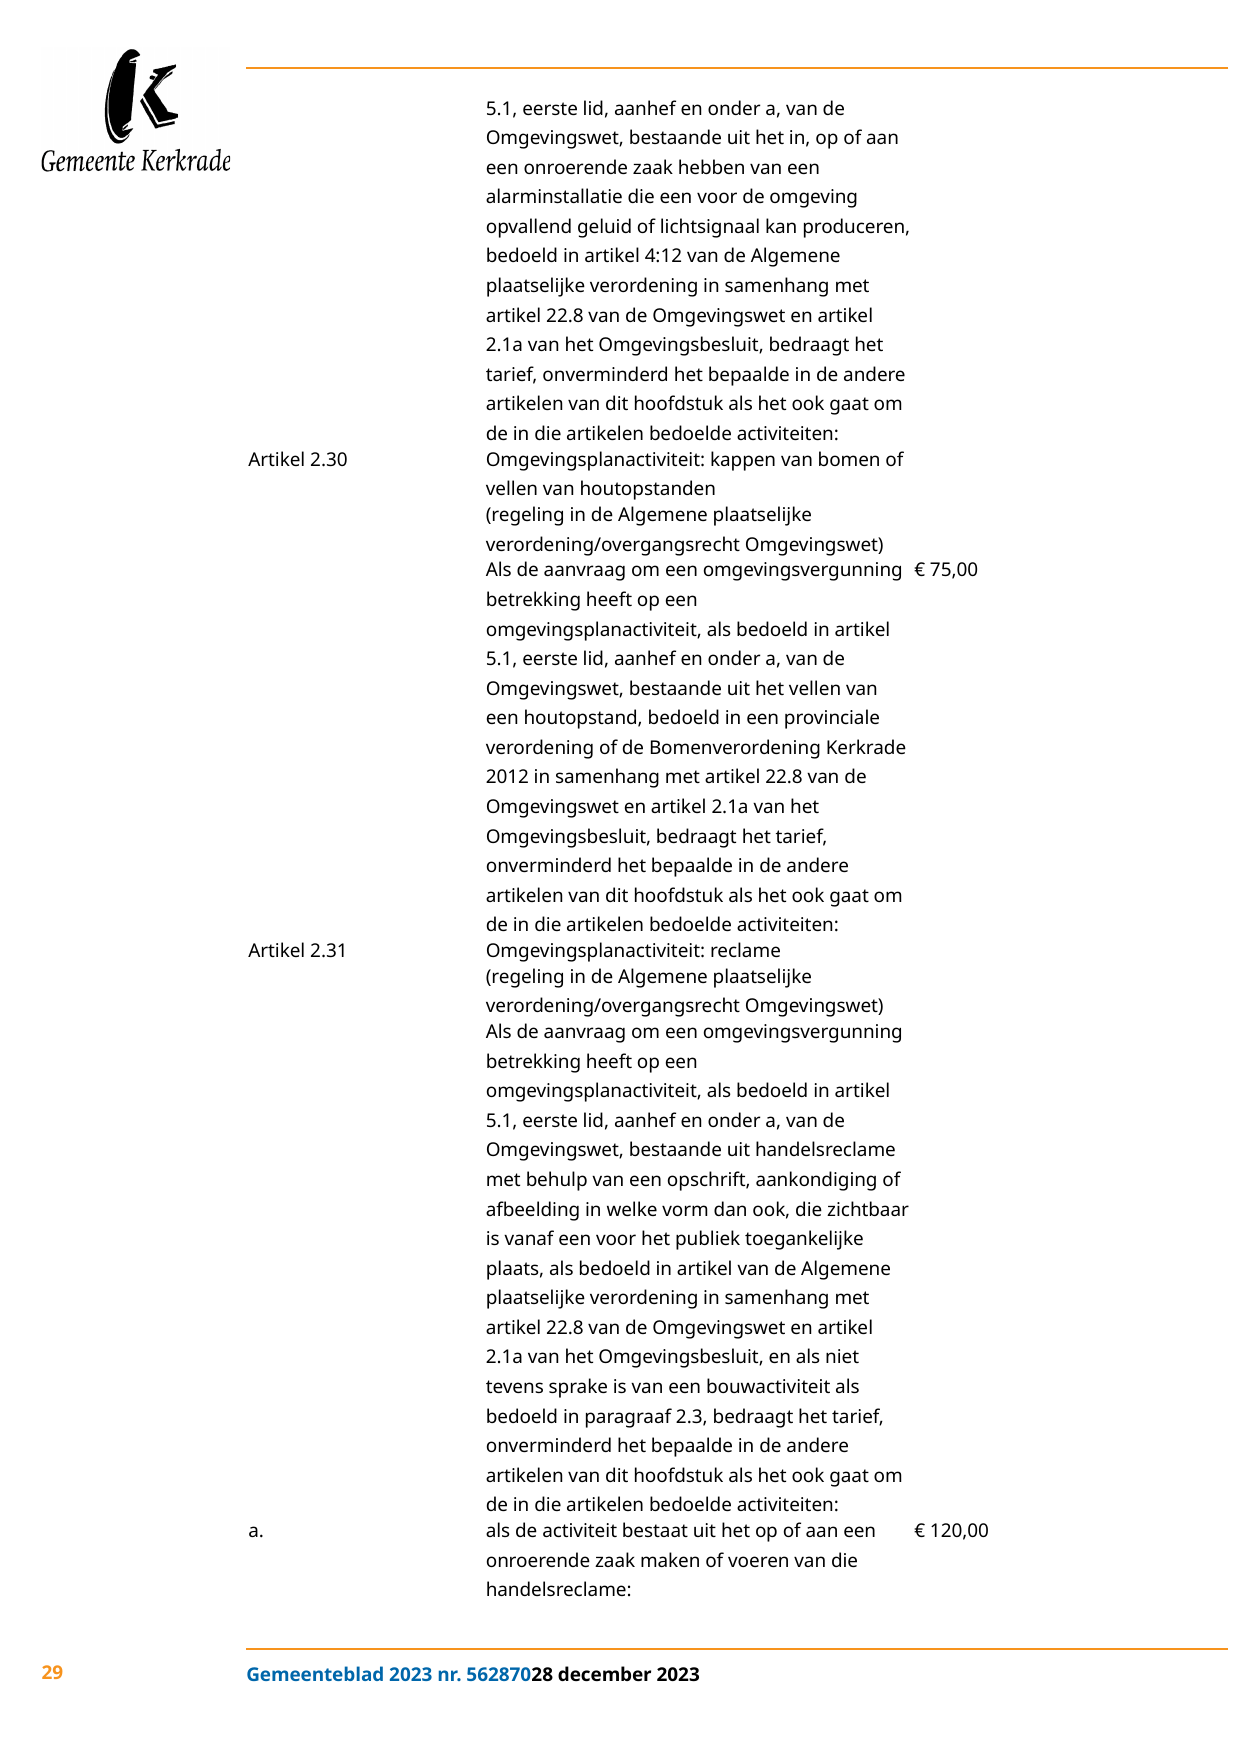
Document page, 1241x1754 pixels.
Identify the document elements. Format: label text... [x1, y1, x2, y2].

table_cell a. [248, 1518, 486, 1602]
table_cell [248, 1018, 486, 1517]
table_cell (regeling in de Algemene plaatselijke verordening/overgangsrecht Omgevingswet) [486, 963, 914, 1018]
table_cell € 75,00 [914, 557, 1152, 937]
table_cell Als de aanvraag om een omgevingsvergunning betrekking heeft op een omgevingsplanactiviteit, als bedoeld in artikel 5.1, eerste lid, aanhef en onder a, van de Omgevingswet, bestaande uit het vellen van een houtopstand, bedoeld in een provinciale verordening of de Bomenverordening Kerkrade 2012 in samenhang met artikel 22.8 van de Omgevingswet en artikel 2.1a van het Omgevingsbesluit, bedraagt het tarief, onverminderd het bepaalde in de andere artikelen van dit hoofdstuk als het ook gaat om de in die artikelen bedoelde activiteiten: [486, 557, 914, 937]
table_cell [914, 1018, 1152, 1517]
table_cell [248, 501, 486, 557]
table_cell [248, 963, 486, 1018]
table_cell € 120,00 [914, 1518, 1152, 1602]
table_cell [914, 963, 1152, 1018]
table_cell [248, 95, 486, 446]
table_cell als de activiteit bestaat uit het op of aan een onroerende zaak maken of voeren van die handelsreclame: [486, 1518, 914, 1602]
table_cell [914, 937, 1152, 963]
table_cell (regeling in de Algemene plaatselijke verordening/overgangsrecht Omgevingswet) [486, 501, 914, 557]
table_cell [914, 95, 1152, 446]
table_cell [914, 501, 1152, 557]
table_cell [248, 557, 486, 937]
table_cell Als de aanvraag om een omgevingsvergunning betrekking heeft op een omgevingsplanactiviteit, als bedoeld in artikel 5.1, eerste lid, aanhef en onder a, van de Omgevingswet, bestaande uit handelsreclame met behulp van een opschrift, aankondiging of afbeelding in welke vorm dan ook, die zichtbaar is vanaf een voor het publiek toegankelijke plaats, als bedoeld in artikel van de Algemene plaatselijke verordening in samenhang met artikel 22.8 van de Omgevingswet en artikel 2.1a van het Omgevingsbesluit, en als niet tevens sprake is van een bouwactiviteit als bedoeld in paragraaf 2.3, bedraagt het tarief, onverminderd het bepaalde in de andere artikelen van dit hoofdstuk als het ook gaat om de in die artikelen bedoelde activiteiten: [486, 1018, 914, 1517]
table_cell [914, 446, 1152, 501]
table_cell Omgevingsplanactiviteit: reclame [486, 937, 914, 963]
table_cell Artikel 2.30 [248, 446, 486, 501]
picture [41, 47, 231, 172]
table_cell Artikel 2.31 [248, 937, 486, 963]
table_cell Omgevingsplanactiviteit: kappen van bomen of vellen van houtopstanden [486, 446, 914, 501]
table_cell 5.1, eerste lid, aanhef en onder a, van de Omgevingswet, bestaande uit het in, op of aan een onroerende zaak hebben van een alarminstallatie die een voor de omgeving opvallend geluid of lichtsignaal kan produceren, bedoeld in artikel 4:12 van de Algemene plaatselijke verordening in samenhang met artikel 22.8 van de Omgevingswet en artikel 2.1a van het Omgevingsbesluit, bedraagt het tarief, onverminderd het bepaalde in de andere artikelen van dit hoofdstuk als het ook gaat om de in die artikelen bedoelde activiteiten: [486, 95, 914, 446]
